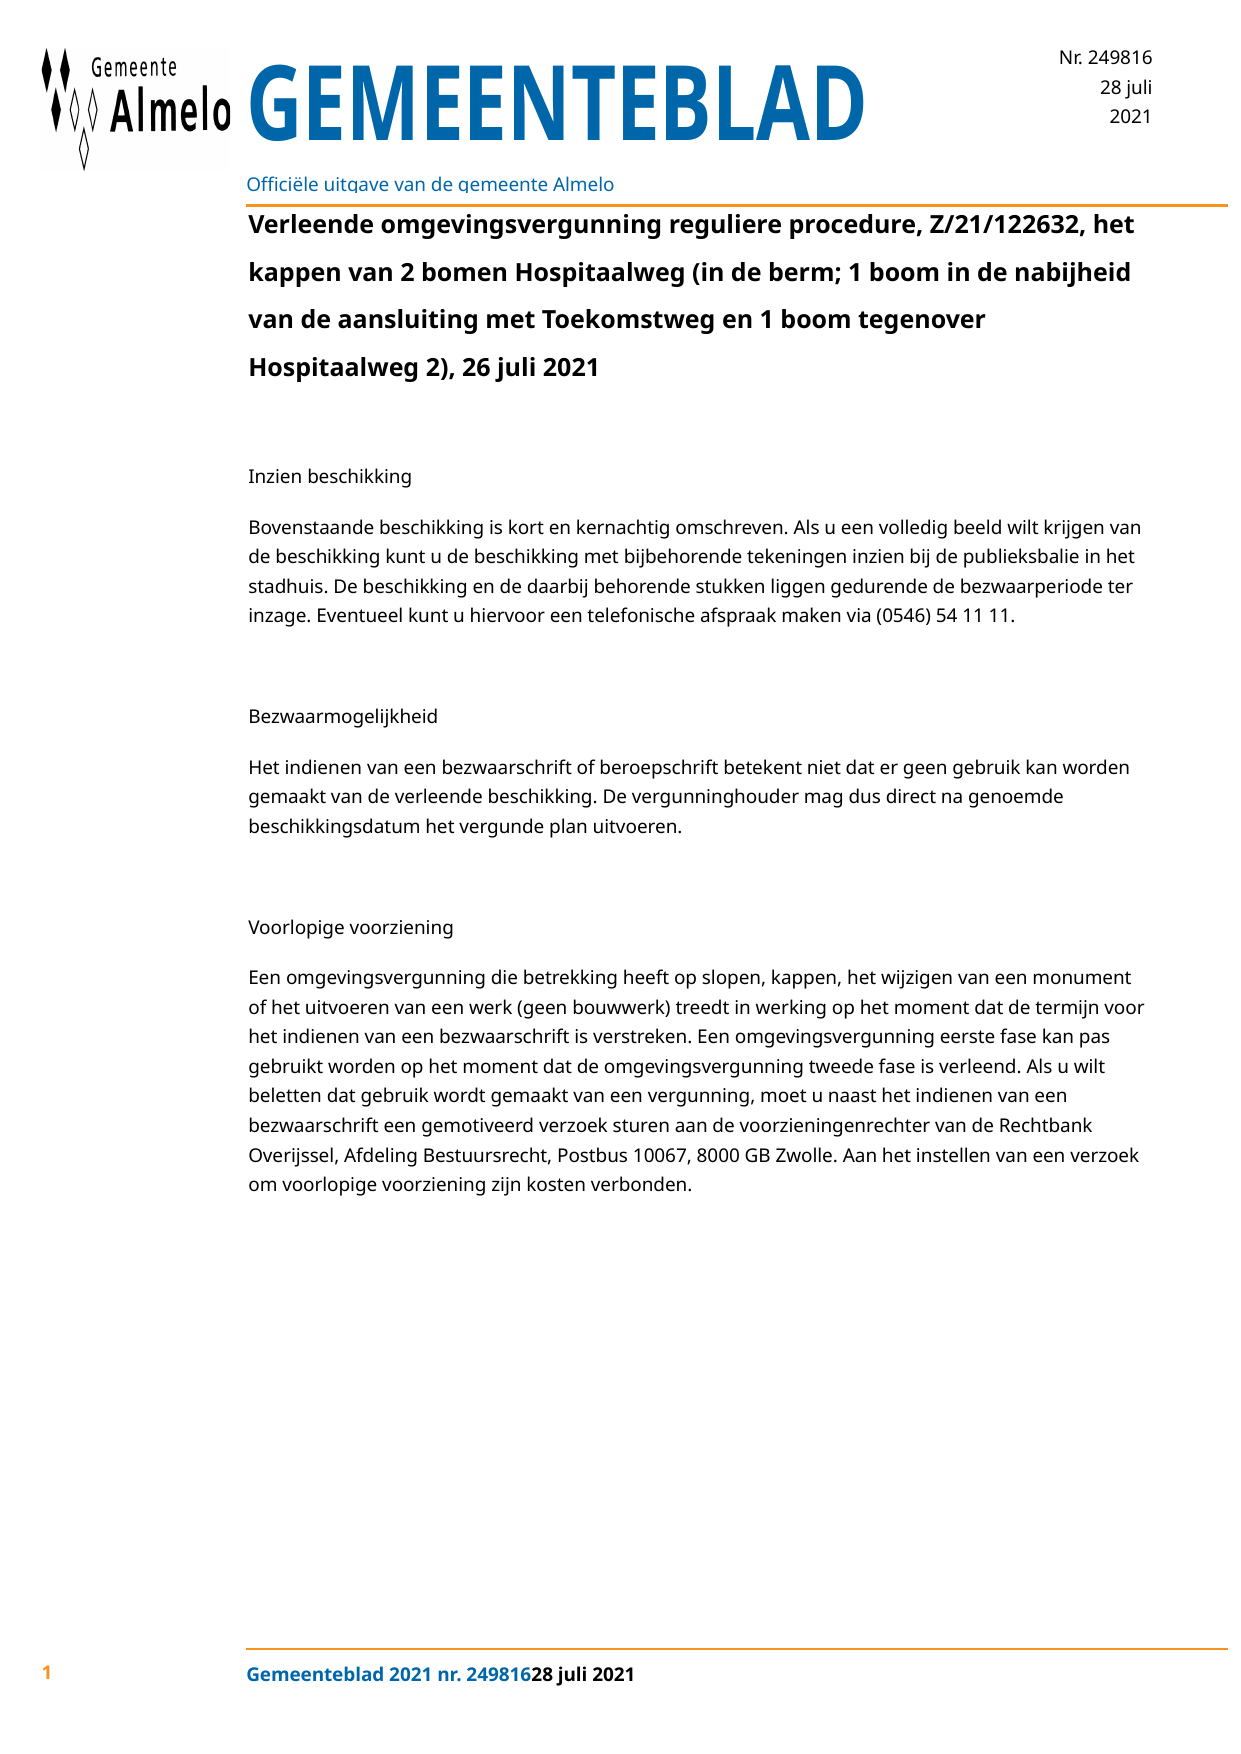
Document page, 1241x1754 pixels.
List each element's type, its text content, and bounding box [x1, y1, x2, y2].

text Het indienen van een bezwaarschrift of beroepschrift betekent niet dat er geen gebruik kan worden gemaakt van de verleende beschikking. De vergunninghouder mag dus direct na genoemde beschikkingsdatum het vergunde plan uitvoeren. [248, 754, 1152, 839]
picture [41, 47, 231, 172]
text Inzien beschikking [248, 463, 1152, 489]
text Bezwaarmogelijkheid [248, 703, 1152, 729]
text Verleende omgevingsvergunning reguliere procedure, Z/21/122632, het kappen van 2 bomen Hospitaalweg (in de berm; 1 boom in de nabijheid van de aansluiting met Toekomstweg en 1 boom tegenover Hospitaalweg 2), 26 juli 2021 [248, 207, 1152, 384]
text Een omgevingsvergunning die betrekking heeft op slopen, kappen, het wijzigen van een monument of het uitvoeren van een werk (geen bouwwerk) treedt in werking op het moment dat de termijn voor het indienen van een bezwaarschrift is verstreken. Een omgevingsvergunning eerste fase kan pas gebruikt worden op het moment dat de omgevingsvergunning tweede fase is verleend. Als u wilt beletten dat gebruik wordt gemaakt van een vergunning, moet u naast het indienen van een bezwaarschrift een gemotiveerd verzoek sturen aan de voorzieningenrechter van de Rechtbank Overijssel, Afdeling Bestuursrecht, Postbus 10067, 8000 GB Zwolle. Aan het instellen van een verzoek om voorlopige voorziening zijn kosten verbonden. [248, 964, 1152, 1197]
text Bovenstaande beschikking is kort en kernachtig omschreven. Als u een volledig beeld wilt krijgen van de beschikking kunt u de beschikking met bijbehorende tekeningen inzien bij de publieksbalie in het stadhuis. De beschikking en de daarbij behorende stukken liggen gedurende de bezwaarperiode ter inzage. Eventueel kunt u hiervoor een telefonische afspraak maken via (0546) 54 11 11. [248, 514, 1152, 628]
text Voorlopige voorziening [248, 914, 1152, 940]
